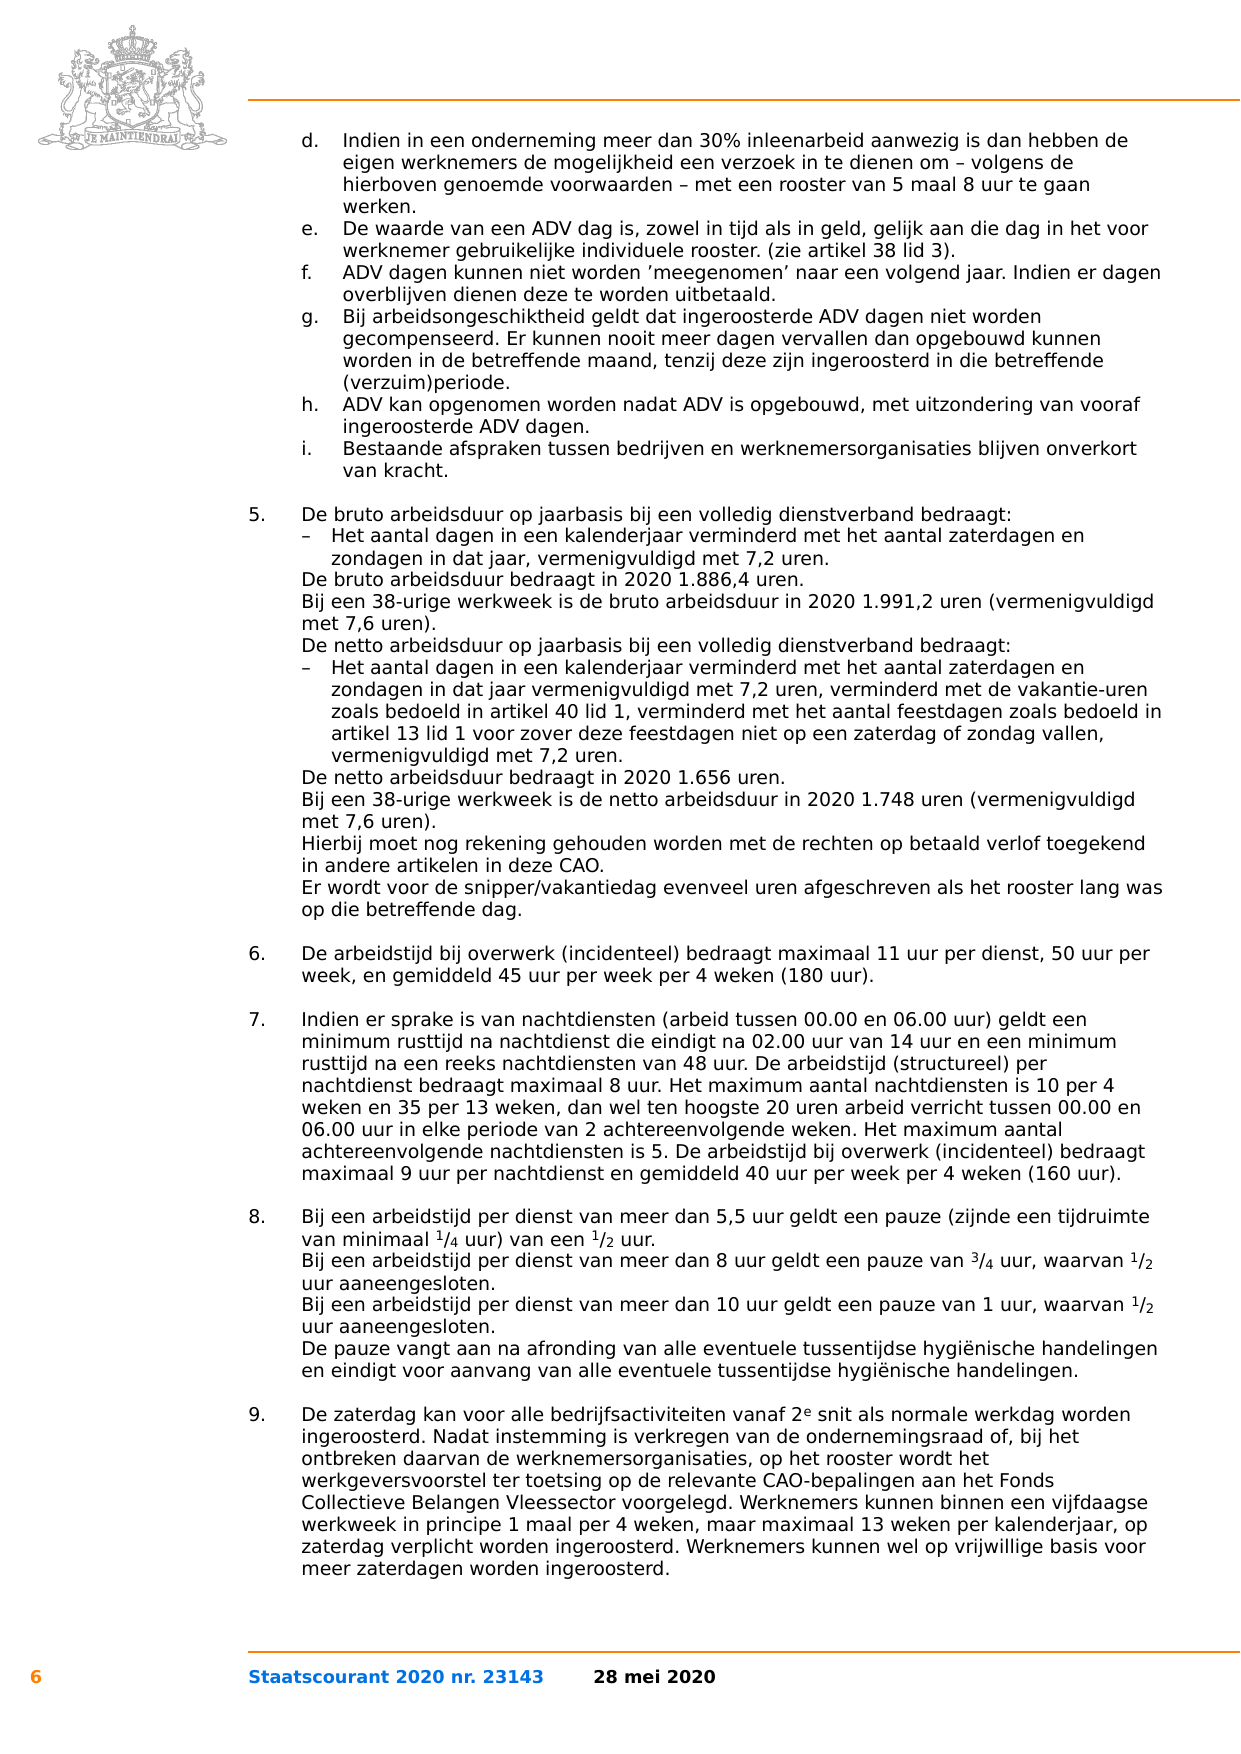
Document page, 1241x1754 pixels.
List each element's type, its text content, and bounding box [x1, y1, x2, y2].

text – Het aantal dagen in een kalenderjaar verminderd met het aantal zaterdagen en zondagen in dat jaar vermenigvuldigd met 7,2 uren, verminderd met de vakantie-uren zoals bedoeld in artikel 40 lid 1, verminderd met het aantal feestdagen zoals bedoeld in artikel 13 lid 1 voor zover deze feestdagen niet op een zaterdag of zondag vallen, vermenigvuldigd met 7,2 uren. [301, 657, 1163, 767]
text Hierbij moet nog rekening gehouden worden met de rechten op betaald verlof toegekend in andere artikelen in deze CAO. [301, 833, 1163, 877]
text 7. Indien er sprake is van nachtdiensten (arbeid tussen 00.00 en 06.00 uur) geldt een minimum rusttijd na nachtdienst die eindigt na 02.00 uur van 14 uur en een minimum rusttijd na een reeks nachtdiensten van 48 uur. De arbeidstijd (structureel) per nachtdienst bedraagt maximaal 8 uur. Het maximum aantal nachtdiensten is 10 per 4 weken en 35 per 13 weken, dan wel ten hoogste 20 uren arbeid verricht tussen 00.00 en 06.00 uur in elke periode van 2 achtereenvolgende weken. Het maximum aantal achtereenvolgende nachtdiensten is 5. De arbeidstijd bij overwerk (incidenteel) bedraagt maximaal 9 uur per nachtdienst en gemiddeld 40 uur per week per 4 weken (160 uur). [248, 1009, 1163, 1184]
text i. Bestaande afspraken tussen bedrijven en werknemersorganisaties blijven onverkort van kracht. [301, 438, 1163, 482]
text De bruto arbeidsduur bedraagt in 2020 1.886,4 uren. [301, 569, 1163, 591]
picture [38, 25, 227, 150]
text 6. De arbeidstijd bij overwerk (incidenteel) bedraagt maximaal 11 uur per dienst, 50 uur per week, en gemiddeld 45 uur per week per 4 weken (180 uur). [248, 943, 1163, 987]
text f. ADV dagen kunnen niet worden ’meegenomen’ naar een volgend jaar. Indien er dagen overblijven dienen deze te worden uitbetaald. [301, 262, 1163, 306]
text h. ADV kan opgenomen worden nadat ADV is opgebouwd, met uitzondering van vooraf ingeroosterde ADV dagen. [301, 394, 1163, 438]
text Bij een arbeidstijd per dienst van meer dan 8 uur geldt een pauze van 3/4 uur, waarvan 1/2 uur aaneengesloten. [301, 1250, 1163, 1294]
text – Het aantal dagen in een kalenderjaar verminderd met het aantal zaterdagen en zondagen in dat jaar, vermenigvuldigd met 7,2 uren. [301, 525, 1163, 569]
text De netto arbeidsduur bedraagt in 2020 1.656 uren. [301, 767, 1163, 789]
text 9. De zaterdag kan voor alle bedrijfsactiviteiten vanaf 2e snit als normale werkdag worden ingeroosterd. Nadat instemming is verkregen van de ondernemingsraad of, bij het ontbreken daarvan de werknemersorganisaties, op het rooster wordt het werkgeversvoorstel ter toetsing op de relevante CAO-bepalingen aan het Fonds Collectieve Belangen Vleessector voorgelegd. Werknemers kunnen binnen een vijfdaagse werkweek in principe 1 maal per 4 weken, maar maximaal 13 weken per kalenderjaar, op zaterdag verplicht worden ingeroosterd. Werknemers kunnen wel op vrijwillige basis voor meer zaterdagen worden ingeroosterd. [248, 1404, 1163, 1580]
text 5. De bruto arbeidsduur op jaarbasis bij een volledig dienstverband bedraagt: [248, 503, 1163, 525]
text De pauze vangt aan na afronding van alle eventuele tussentijdse hygiënische handelingen en eindigt voor aanvang van alle eventuele tussentijdse hygiënische handelingen. [301, 1338, 1163, 1382]
text Bij een arbeidstijd per dienst van meer dan 10 uur geldt een pauze van 1 uur, waarvan 1/2 uur aaneengesloten. [301, 1294, 1163, 1338]
text Bij een 38-urige werkweek is de bruto arbeidsduur in 2020 1.991,2 uren (vermenigvuldigd met 7,6 uren). [301, 591, 1163, 635]
text g. Bij arbeidsongeschiktheid geldt dat ingeroosterde ADV dagen niet worden gecompenseerd. Er kunnen nooit meer dagen vervallen dan opgebouwd kunnen worden in de betreffende maand, tenzij deze zijn ingeroosterd in die betreffende (verzuim)periode. [301, 306, 1163, 394]
text Bij een 38-urige werkweek is de netto arbeidsduur in 2020 1.748 uren (vermenigvuldigd met 7,6 uren). [301, 789, 1163, 833]
text 8. Bij een arbeidstijd per dienst van meer dan 5,5 uur geldt een pauze (zijnde een tijdruimte van minimaal 1/4 uur) van een 1/2 uur. [248, 1206, 1163, 1250]
text De netto arbeidsduur op jaarbasis bij een volledig dienstverband bedraagt: [301, 635, 1163, 657]
text e. De waarde van een ADV dag is, zowel in tijd als in geld, gelijk aan die dag in het voor werknemer gebruikelijke individuele rooster. (zie artikel 38 lid 3). [301, 218, 1163, 262]
text Er wordt voor de snipper/vakantiedag evenveel uren afgeschreven als het rooster lang was op die betreffende dag. [301, 877, 1163, 921]
text d. Indien in een onderneming meer dan 30% inleenarbeid aanwezig is dan hebben de eigen werknemers de mogelijkheid een verzoek in te dienen om – volgens de hierboven genoemde voorwaarden – met een rooster van 5 maal 8 uur te gaan werken. [301, 130, 1163, 218]
